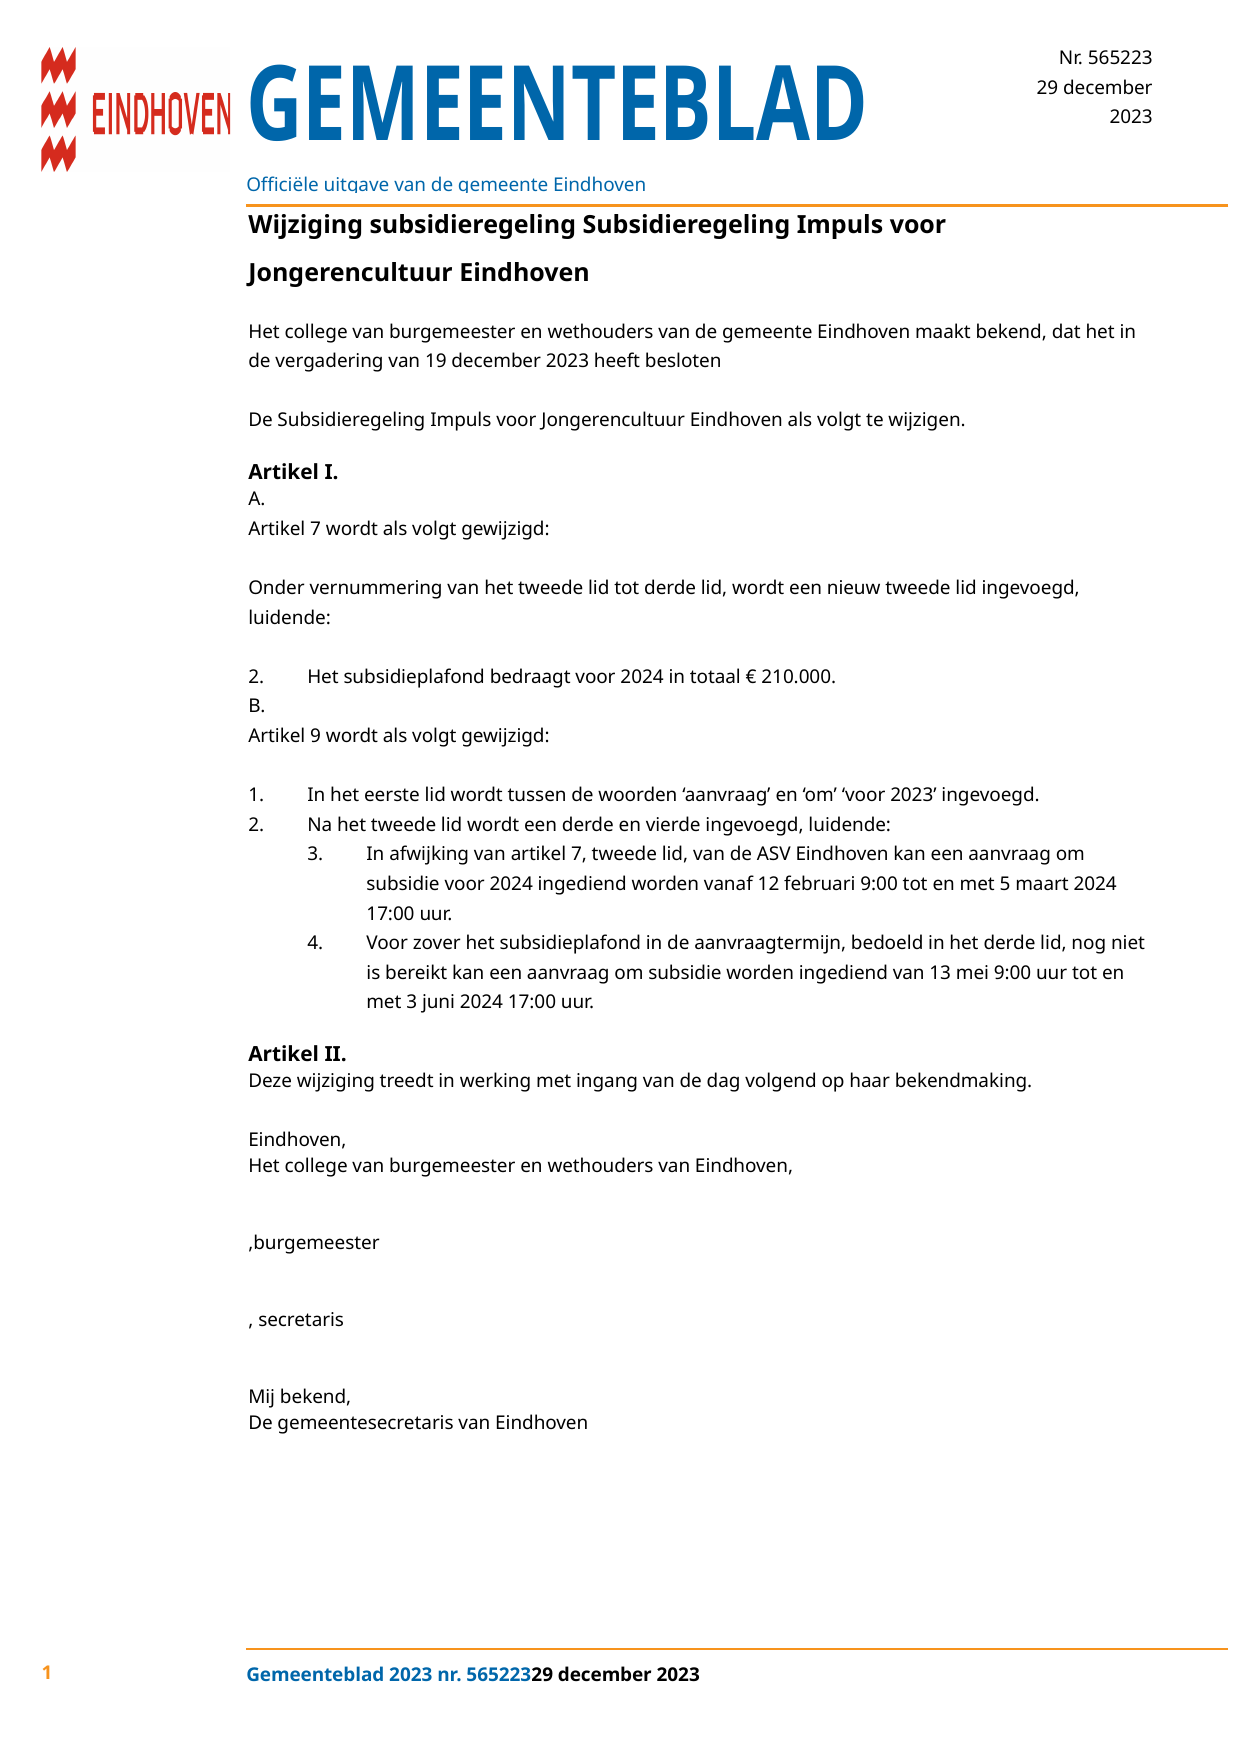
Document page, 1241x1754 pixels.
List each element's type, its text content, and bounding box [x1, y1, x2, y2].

text Artikel I. [248, 457, 1152, 486]
list In het eerste lid wordt tussen de woorden ‘aanvraag’ en ‘om’ ‘voor 2023’ ingevoegd. [248, 781, 1152, 807]
text Eindhoven, [248, 1126, 1152, 1152]
text Artikel II. [248, 1039, 1152, 1067]
text Artikel 9 wordt als volgt gewijzigd: [248, 722, 1152, 748]
picture [41, 47, 231, 172]
text Het college van burgemeester en wethouders van de gemeente Eindhoven maakt bekend, dat het in de vergadering van 19 december 2023 heeft besloten [248, 318, 1152, 373]
text Artikel 7 wordt als volgt gewijzigd: [248, 515, 1152, 541]
text Het college van burgemeester en wethouders van Eindhoven, [248, 1152, 1152, 1178]
text De gemeentesecretaris van Eindhoven [248, 1409, 1152, 1435]
text A. [248, 486, 1152, 511]
text Onder vernummering van het tweede lid tot derde lid, wordt een nieuw tweede lid ingevoegd, luidende: [248, 574, 1152, 629]
text Wijziging subsidieregeling Subsidieregeling Impuls voor Jongerencultuur Eindhoven [248, 207, 1152, 288]
list Voor zover het subsidieplafond in de aanvraagtermijn, bedoeld in het derde lid, nog niet is bereikt kan een aanvraag om subsidie worden ingediend van 13 mei 9:00 uur tot en met 3 juni 2024 17:00 uur. [307, 929, 1152, 1014]
list In afwijking van artikel 7, tweede lid, van de ASV Eindhoven kan een aanvraag om subsidie voor 2024 ingediend worden vanaf 12 februari 9:00 tot en met 5 maart 2024 17:00 uur. [307, 841, 1152, 925]
text De Subsidieregeling Impuls voor Jongerencultuur Eindhoven als volgt te wijzigen. [248, 407, 1152, 432]
text Mij bekend, [248, 1384, 1152, 1409]
text Deze wijziging treedt in werking met ingang van de dag volgend op haar bekendmaking. [248, 1067, 1152, 1093]
text ,burgemeester [248, 1229, 1152, 1255]
text , secretaris [248, 1307, 1152, 1332]
text B. [248, 693, 1152, 718]
list Na het tweede lid wordt een derde en vierde ingevoegd, luidende: [248, 811, 1152, 837]
list Het subsidieplafond bedraagt voor 2024 in totaal € 210.000. [248, 663, 1152, 689]
